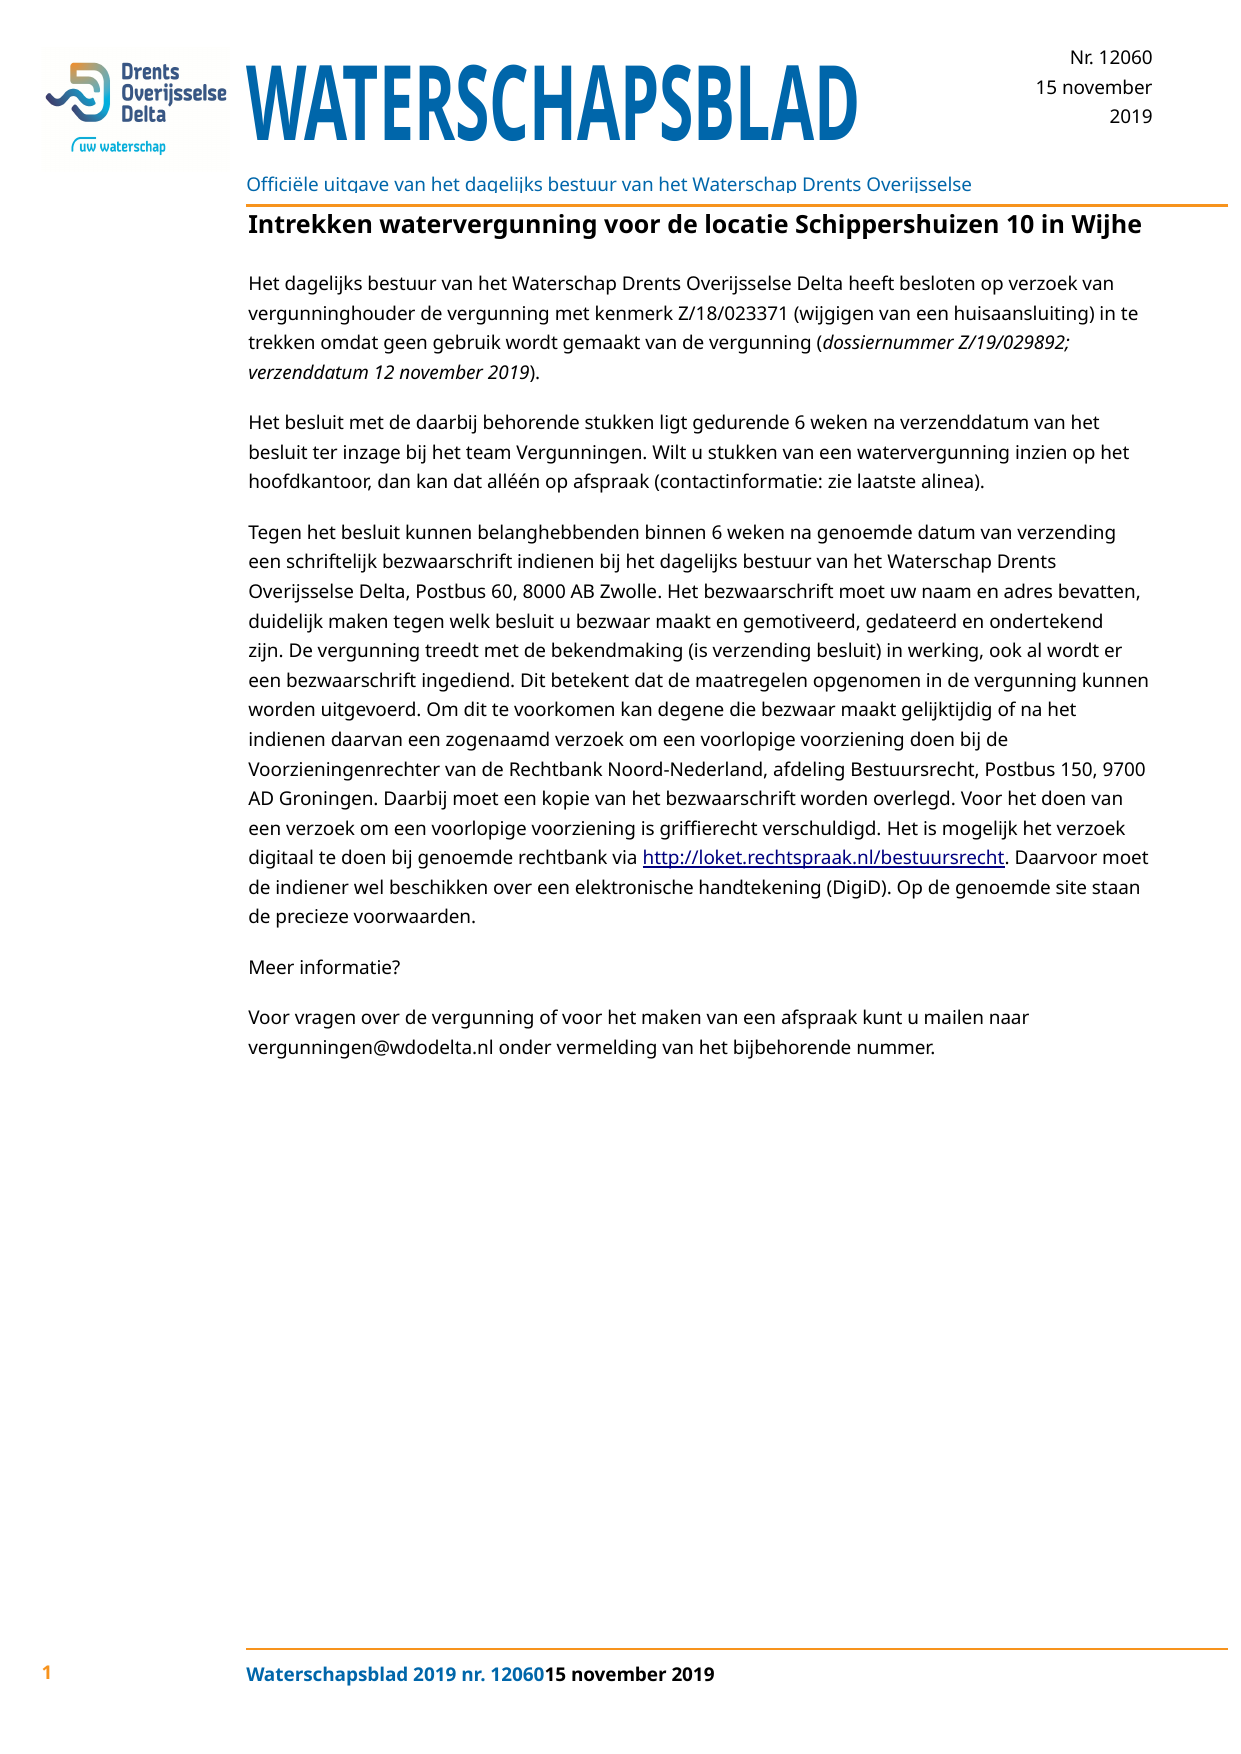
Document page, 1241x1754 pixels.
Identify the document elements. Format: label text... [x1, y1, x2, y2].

text Tegen het besluit kunnen belanghebbenden binnen 6 weken na genoemde datum van verzending een schriftelijk bezwaarschrift indienen bij het dagelijks bestuur van het Waterschap Drents Overijsselse Delta, Postbus 60, 8000 AB Zwolle. Het bezwaarschrift moet uw naam en adres bevatten, duidelijk maken tegen welk besluit u bezwaar maakt en gemotiveerd, gedateerd en ondertekend zijn. De vergunning treedt met de bekendmaking (is verzending besluit) in werking, ook al wordt er een bezwaarschrift ingediend. Dit betekent dat de maatregelen opgenomen in de vergunning kunnen worden uitgevoerd. Om dit te voorkomen kan degene die bezwaar maakt gelijktijdig of na het indienen daarvan een zogenaamd verzoek om een voorlopige voorziening doen bij de Voorzieningenrechter van de Rechtbank Noord-Nederland, afdeling Bestuursrecht, Postbus 150, 9700 AD Groningen. Daarbij moet een kopie van het bezwaarschrift worden overlegd. Voor het doen van een verzoek om een voorlopige voorziening is griffierecht verschuldigd. Het is mogelijk het verzoek digitaal te doen bij genoemde rechtbank via http://loket.rechtspraak.nl/bestuursrecht. Daarvoor moet de indiener wel beschikken over een elektronische handtekening (DigiD). Op de genoemde site staan de precieze voorwaarden. [248, 519, 1152, 929]
text Voor vragen over de vergunning of voor het maken van een afspraak kunt u mailen naar vergunningen@wdodelta.nl onder vermelding van het bijbehorende nummer. [248, 1004, 1152, 1060]
text Intrekken watervergunning voor de locatie Schippershuizen 10 in Wijhe [248, 207, 1152, 241]
text Het dagelijks bestuur van het Waterschap Drents Overijsselse Delta heeft besloten op verzoek van vergunninghouder de vergunning met kenmerk Z/18/023371 (wijgigen van een huisaansluiting) in te trekken omdat geen gebruik wordt gemaakt van de vergunning (dossiernummer Z/19/029892; verzenddatum 12 november 2019). [248, 270, 1152, 385]
text Het besluit met de daarbij behorende stukken ligt gedurende 6 weken na verzenddatum van het besluit ter inzage bij het team Vergunningen. Wilt u stukken van een watervergunning inzien op het hoofdkantoor, dan kan dat alléén op afspraak (contactinformatie: zie laatste alinea). [248, 409, 1152, 494]
picture [41, 47, 231, 172]
text Meer informatie? [248, 954, 1152, 980]
